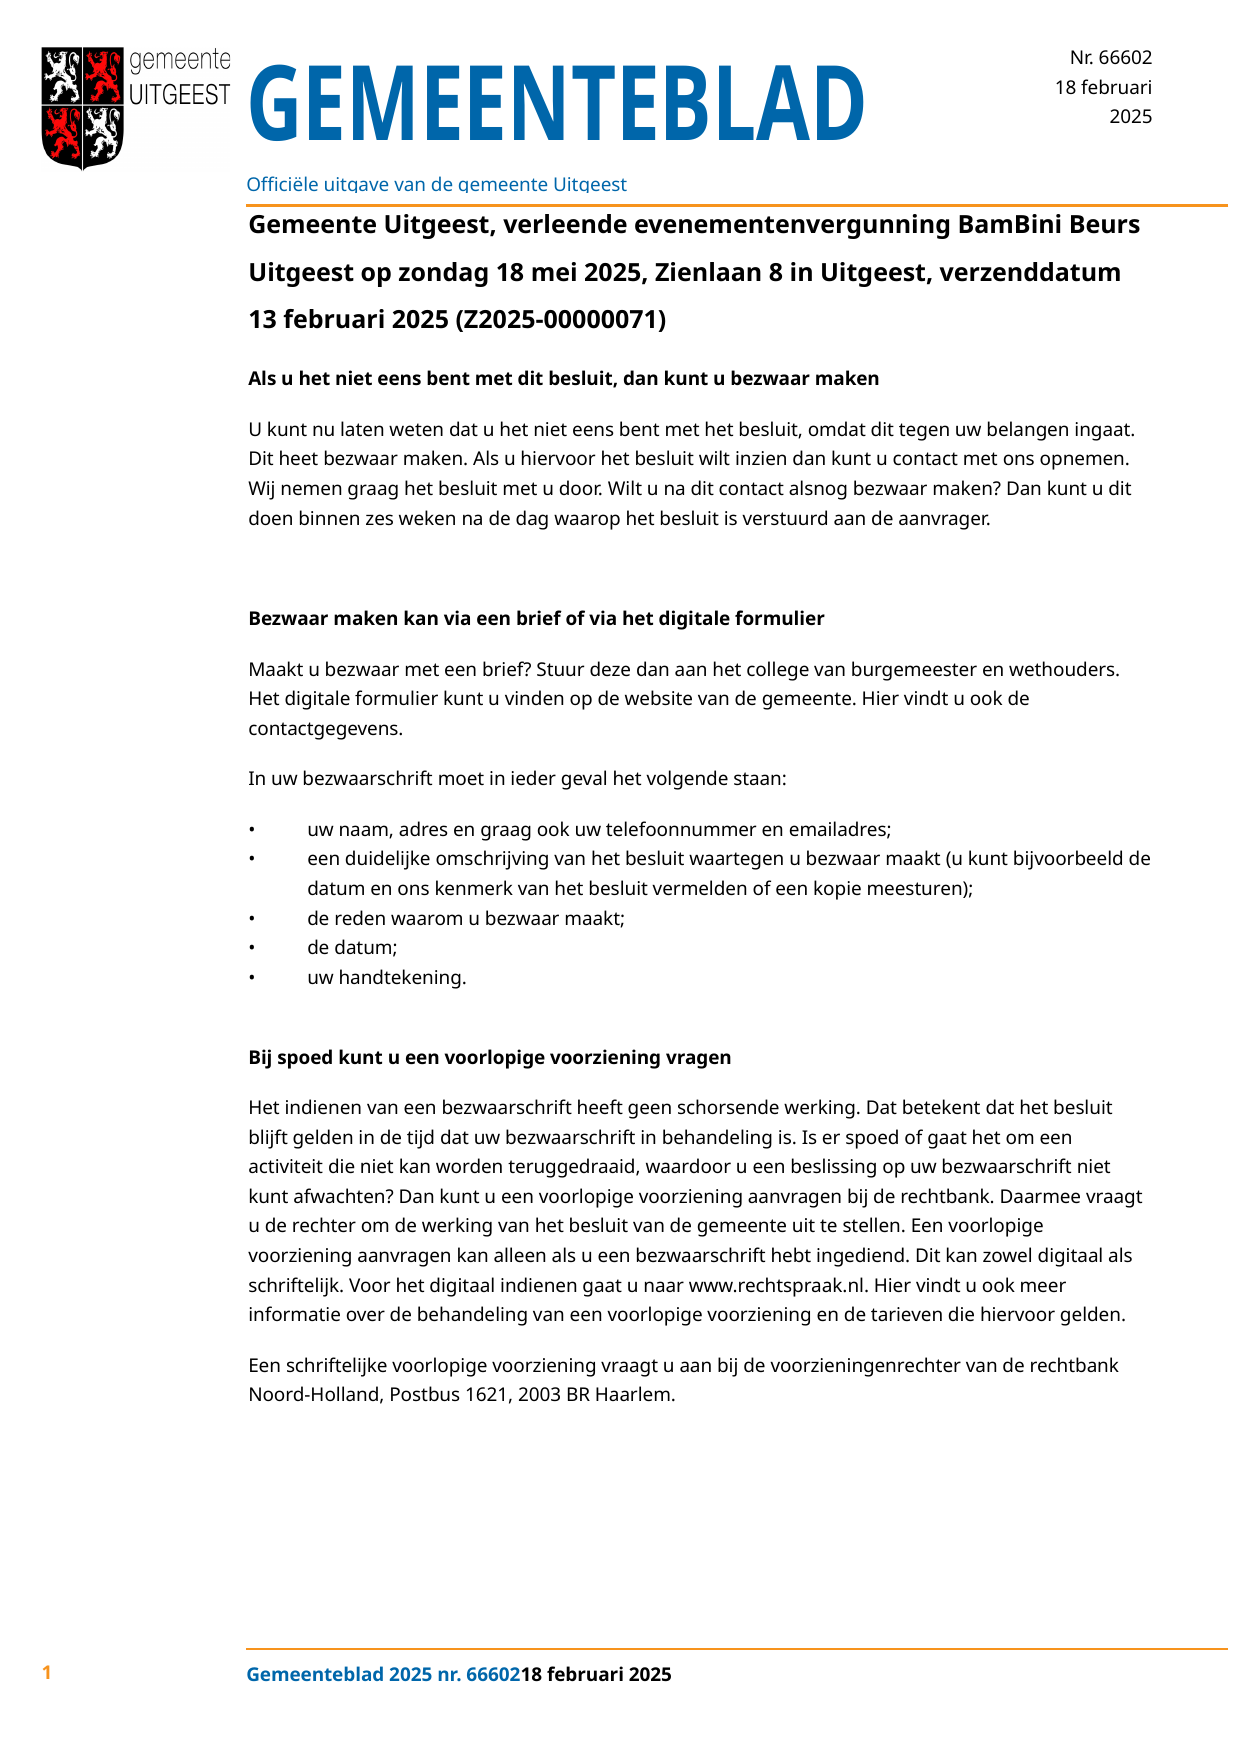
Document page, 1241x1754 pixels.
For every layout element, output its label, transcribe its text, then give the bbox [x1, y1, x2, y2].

text Bij spoed kunt u een voorlopige voorziening vragen [248, 1044, 1152, 1069]
picture [41, 47, 231, 172]
text U kunt nu laten weten dat u het niet eens bent met het besluit, omdat dit tegen uw belangen ingaat. Dit heet bezwaar maken. Als u hiervoor het besluit wilt inzien dan kunt u contact met ons opnemen. Wij nemen graag het besluit met u door. Wilt u na dit contact alsnog bezwaar maken? Dan kunt u dit doen binnen zes weken na de dag waarop het besluit is verstuurd aan de aanvrager. [248, 416, 1152, 530]
text Bezwaar maken kan via een brief of via het digitale formulier [248, 606, 1152, 631]
text Gemeente Uitgeest, verleende evenementenvergunning BamBini Beurs Uitgeest op zondag 18 mei 2025, Zienlaan 8 in Uitgeest, verzenddatum 13 februari 2025 (Z2025-00000071) [248, 207, 1152, 336]
list uw handtekening. [248, 964, 1152, 989]
list een duidelijke omschrijving van het besluit waartegen u bezwaar maakt (u kunt bijvoorbeeld de datum en ons kenmerk van het besluit vermelden of een kopie meesturen); [248, 846, 1152, 901]
text Maakt u bezwaar met een brief? Stuur deze dan aan het college van burgemeester en wethouders. Het digitale formulier kunt u vinden op de website van de gemeente. Hier vindt u ook de contactgegevens. [248, 656, 1152, 741]
text In uw bezwaarschrift moet in ieder geval het volgende staan: [248, 766, 1152, 791]
list de datum; [248, 934, 1152, 960]
list uw naam, adres en graag ook uw telefoonnummer en emailadres; [248, 816, 1152, 842]
text Een schriftelijke voorlopige voorziening vraagt u aan bij de voorzieningenrechter van de rechtbank Noord-Holland, Postbus 1621, 2003 BR Haarlem. [248, 1352, 1152, 1407]
list de reden waarom u bezwaar maakt; [248, 905, 1152, 930]
text Het indienen van een bezwaarschrift heeft geen schorsende werking. Dat betekent dat het besluit blijft gelden in de tijd dat uw bezwaarschrift in behandeling is. Is er spoed of gaat het om een activiteit die niet kan worden teruggedraaid, waardoor u een beslissing op uw bezwaarschrift niet kunt afwachten? Dan kunt u een voorlopige voorziening aanvragen bij de rechtbank. Daarmee vraagt u de rechter om de werking van het besluit van de gemeente uit te stellen. Een voorlopige voorziening aanvragen kan alleen als u een bezwaarschrift hebt ingediend. Dit kan zowel digitaal als schriftelijk. Voor het digitaal indienen gaat u naar www.rechtspraak.nl. Hier vindt u ook meer informatie over de behandeling van een voorlopige voorziening en de tarieven die hiervoor gelden. [248, 1094, 1152, 1327]
text Als u het niet eens bent met dit besluit, dan kunt u bezwaar maken [248, 366, 1152, 391]
